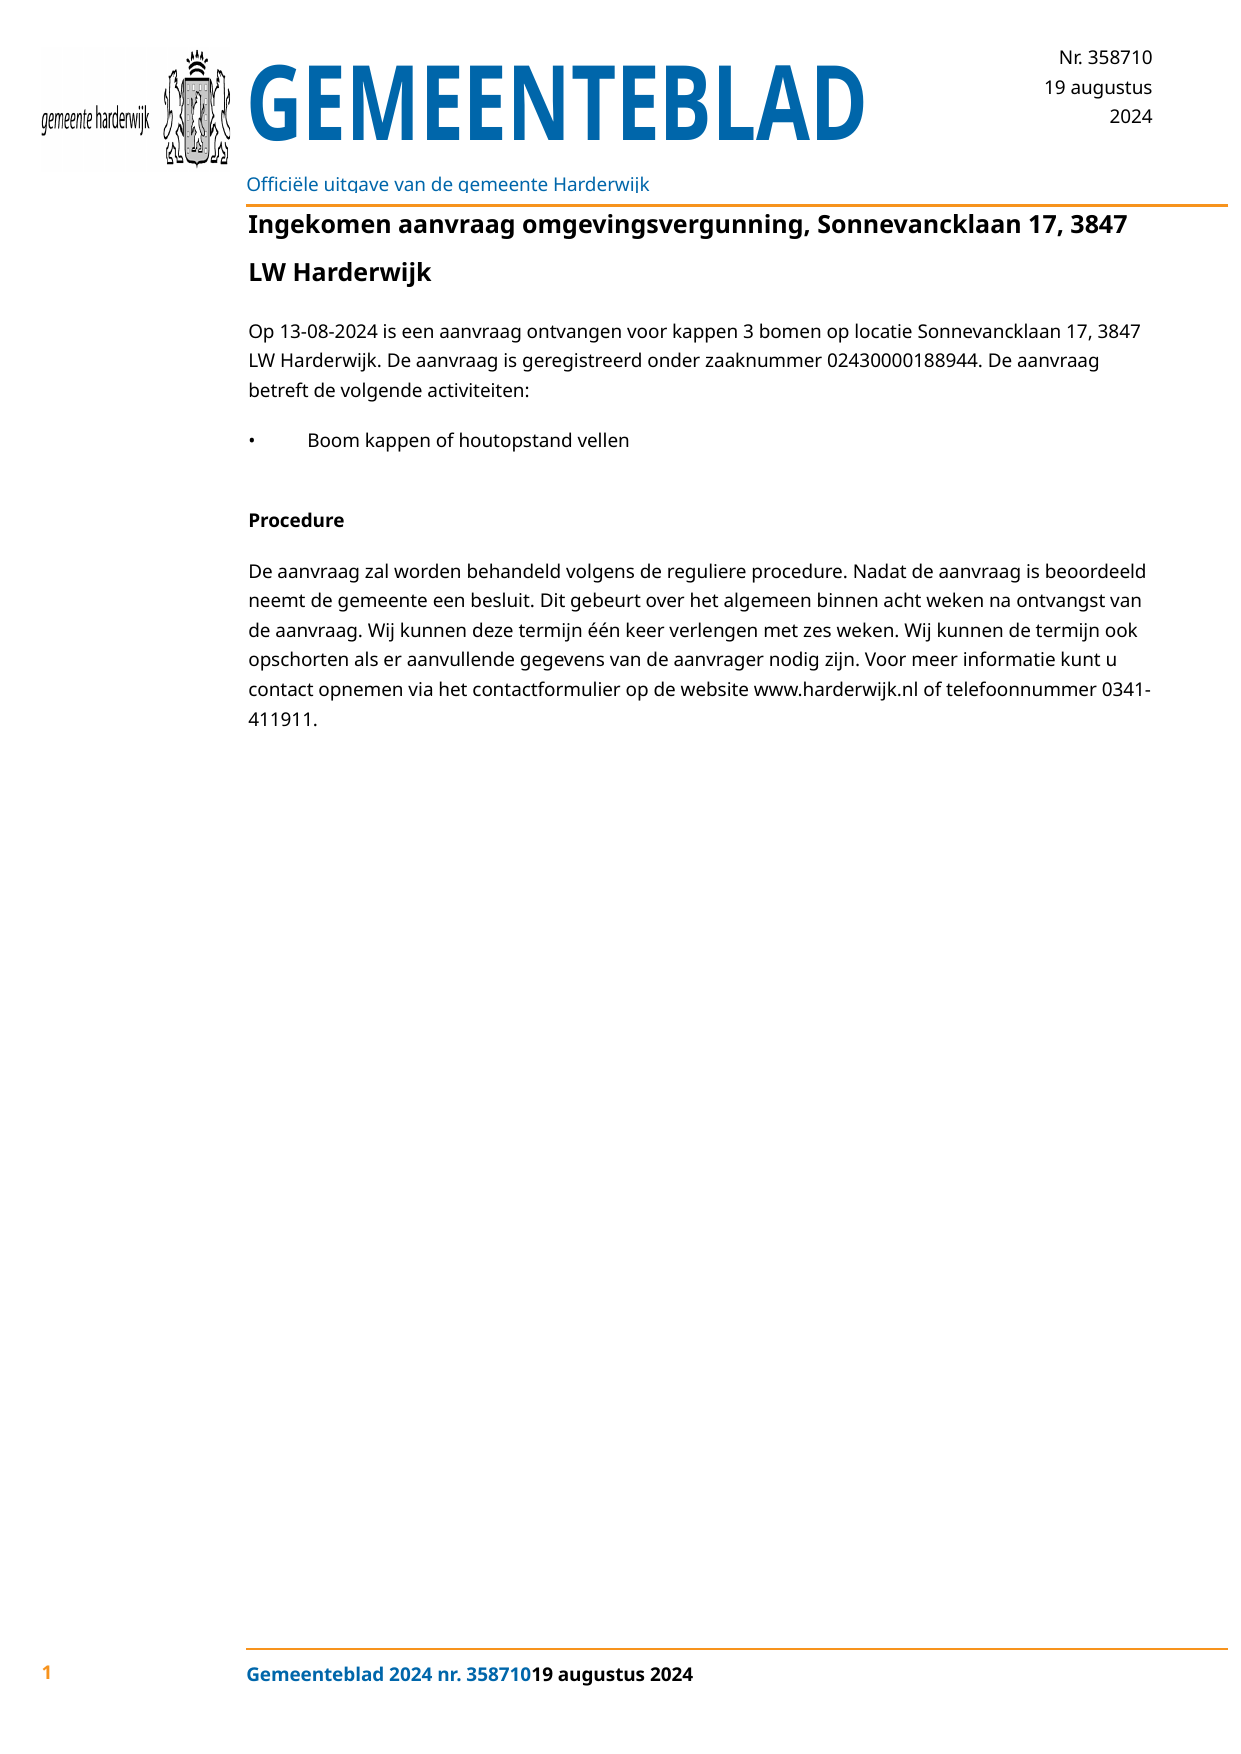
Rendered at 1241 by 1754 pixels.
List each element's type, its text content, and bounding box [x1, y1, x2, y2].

text Op 13-08-2024 is een aanvraag ontvangen voor kappen 3 bomen op locatie Sonnevancklaan 17, 3847 LW Harderwijk. De aanvraag is geregistreerd onder zaaknummer 02430000188944. De aanvraag betreft de volgende activiteiten: [248, 318, 1152, 403]
text Ingekomen aanvraag omgevingsvergunning, Sonnevancklaan 17, 3847 LW Harderwijk [248, 207, 1152, 288]
text De aanvraag zal worden behandeld volgens de reguliere procedure. Nadat de aanvraag is beoordeeld neemt de gemeente een besluit. Dit gebeurt over het algemeen binnen acht weken na ontvangst van de aanvraag. Wij kunnen deze termijn één keer verlengen met zes weken. Wij kunnen de termijn ook opschorten als er aanvullende gegevens van de aanvrager nodig zijn. Voor meer informatie kunt u contact opnemen via het contactformulier op de website www.harderwijk.nl of telefoonnummer 0341-411911. [248, 558, 1152, 732]
text Procedure [248, 507, 1152, 533]
list Boom kappen of houtopstand vellen [248, 427, 1152, 453]
picture [41, 47, 231, 172]
